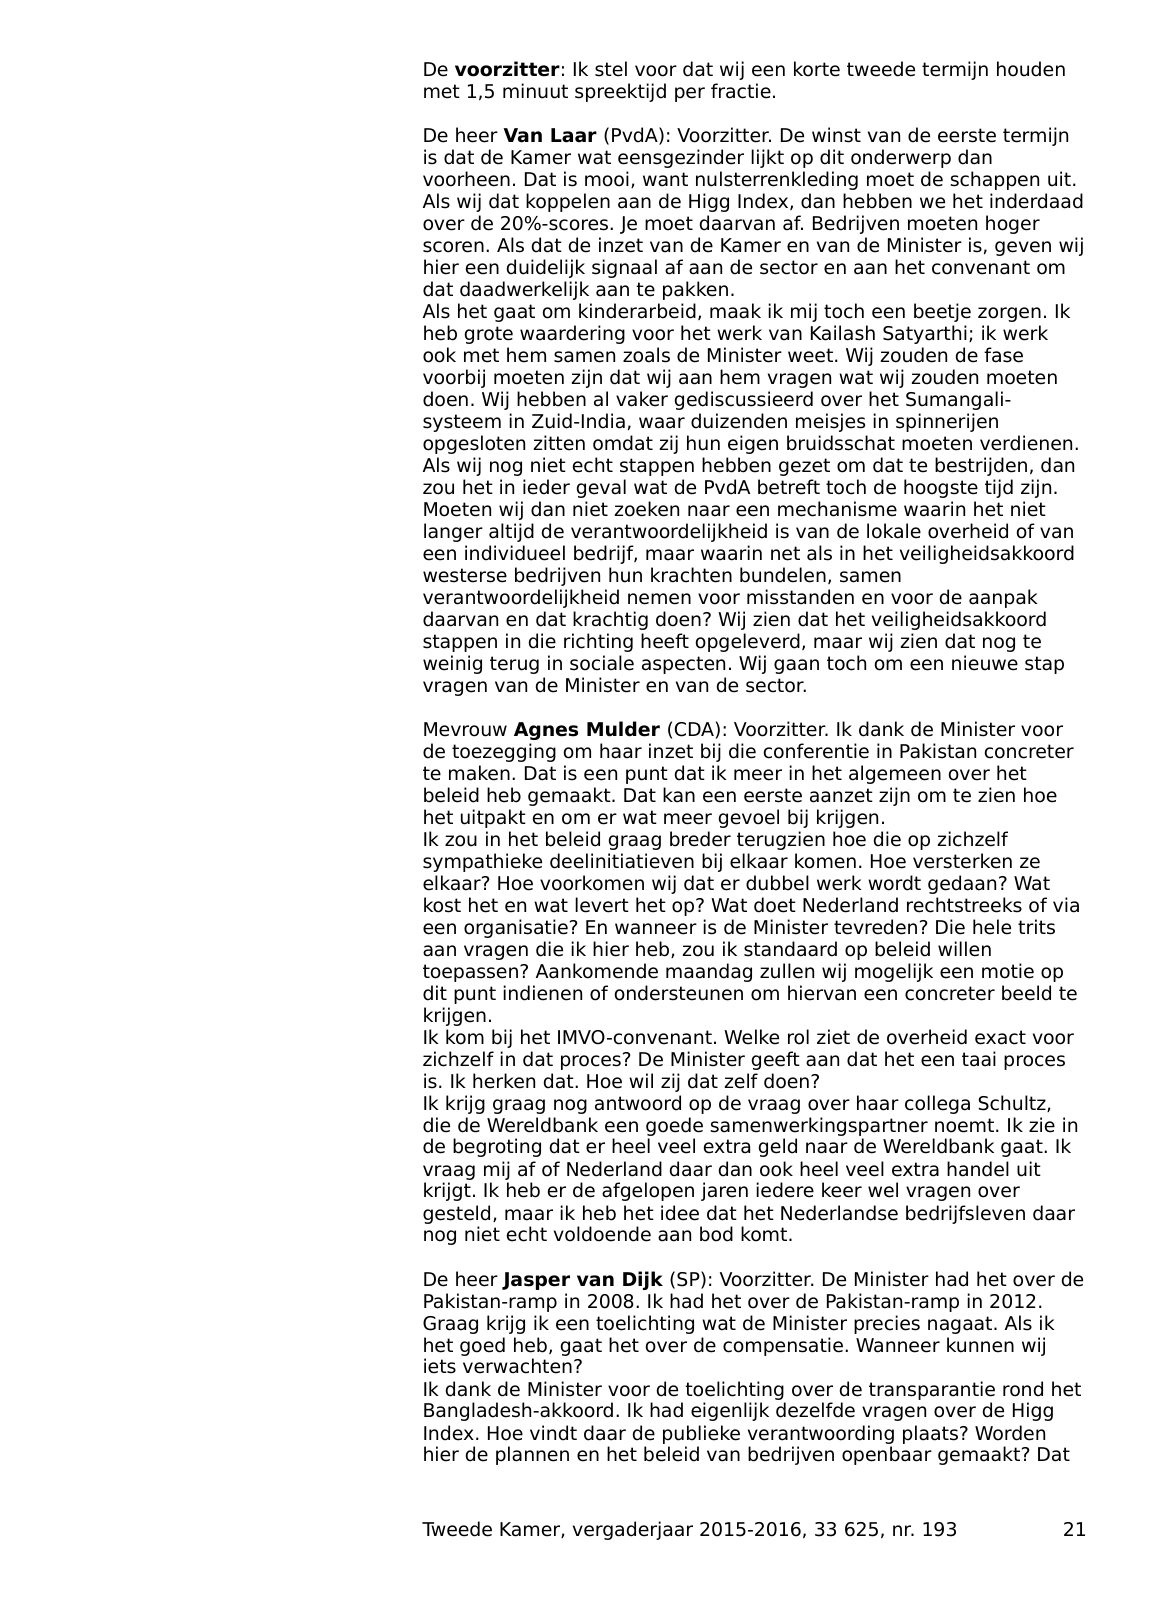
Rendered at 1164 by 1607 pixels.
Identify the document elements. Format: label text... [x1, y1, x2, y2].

text Mevrouw Agnes Mulder (CDA): Voorzitter. Ik dank de Minister voor de toezegging om haar inzet bij die conferentie in Pakistan concreter te maken. Dat is een punt dat ik meer in het algemeen over het beleid heb gemaakt. Dat kan een eerste aanzet zijn om te zien hoe het uitpakt en om er wat meer gevoel bij krijgen. [422, 719, 1087, 829]
text Ik kom bij het IMVO-convenant. Welke rol ziet de overheid exact voor zichzelf in dat proces? De Minister geeft aan dat het een taai proces is. Ik herken dat. Hoe wil zij dat zelf doen? [422, 1027, 1087, 1092]
text Als het gaat om kinderarbeid, maak ik mij toch een beetje zorgen. Ik heb grote waardering voor het werk van Kailash Satyarthi; ik werk ook met hem samen zoals de Minister weet. Wij zouden de fase voorbij moeten zijn dat wij aan hem vragen wat wij zouden moeten doen. Wij hebben al vaker gediscussieerd over het Sumangali-systeem in Zuid-India, waar duizenden meisjes in spinnerijen opgesloten zitten omdat zij hun eigen bruidsschat moeten verdienen. Als wij nog niet echt stappen hebben gezet om dat te bestrijden, dan zou het in ieder geval wat de PvdA betreft toch de hoogste tijd zijn. Moeten wij dan niet zoeken naar een mechanisme waarin het niet langer altijd de verantwoordelijkheid is van de lokale overheid of van een individueel bedrijf, maar waarin net als in het veiligheidsakkoord westerse bedrijven hun krachten bundelen, samen verantwoordelijkheid nemen voor misstanden en voor de aanpak daarvan en dat krachtig doen? Wij zien dat het veiligheidsakkoord stappen in die richting heeft opgeleverd, maar wij zien dat nog te weinig terug in sociale aspecten. Wij gaan toch om een nieuwe stap vragen van de Minister en van de sector. [422, 301, 1087, 697]
text De heer Van Laar (PvdA): Voorzitter. De winst van de eerste termijn is dat de Kamer wat eensgezinder lijkt op dit onderwerp dan voorheen. Dat is mooi, want nulsterrenkleding moet de schappen uit. Als wij dat koppelen aan de Higg Index, dan hebben we het inderdaad over de 20%-scores. Je moet daarvan af. Bedrijven moeten hoger scoren. Als dat de inzet van de Kamer en van de Minister is, geven wij hier een duidelijk signaal af aan de sector en aan het convenant om dat daadwerkelijk aan te pakken. [422, 125, 1087, 301]
text De heer Jasper van Dijk (SP): Voorzitter. De Minister had het over de Pakistan-ramp in 2008. Ik had het over de Pakistan-ramp in 2012. Graag krijg ik een toelichting wat de Minister precies nagaat. Als ik het goed heb, gaat het over de compensatie. Wanneer kunnen wij iets verwachten? [422, 1268, 1087, 1378]
text De voorzitter: Ik stel voor dat wij een korte tweede termijn houden met 1,5 minuut spreektijd per fractie. [422, 59, 1087, 103]
text Ik zou in het beleid graag breder terugzien hoe die op zichzelf sympathieke deelinitiatieven bij elkaar komen. Hoe versterken ze elkaar? Hoe voorkomen wij dat er dubbel werk wordt gedaan? Wat kost het en wat levert het op? Wat doet Nederland rechtstreeks of via een organisatie? En wanneer is de Minister tevreden? Die hele trits aan vragen die ik hier heb, zou ik standaard op beleid willen toepassen? Aankomende maandag zullen wij mogelijk een motie op dit punt indienen of ondersteunen om hiervan een concreter beeld te krijgen. [422, 829, 1087, 1027]
text Ik dank de Minister voor de toelichting over de transparantie rond het Bangladesh-akkoord. Ik had eigenlijk dezelfde vragen over de Higg Index. Hoe vindt daar de publieke verantwoording plaats? Worden hier de plannen en het beleid van bedrijven openbaar gemaakt? Dat [422, 1378, 1087, 1466]
text Ik krijg graag nog antwoord op de vraag over haar collega Schultz, die de Wereldbank een goede samenwerkingspartner noemt. Ik zie in de begroting dat er heel veel extra geld naar de Wereldbank gaat. Ik vraag mij af of Nederland daar dan ook heel veel extra handel uit krijgt. Ik heb er de afgelopen jaren iedere keer wel vragen over gesteld, maar ik heb het idee dat het Nederlandse bedrijfsleven daar nog niet echt voldoende aan bod komt. [422, 1092, 1087, 1246]
